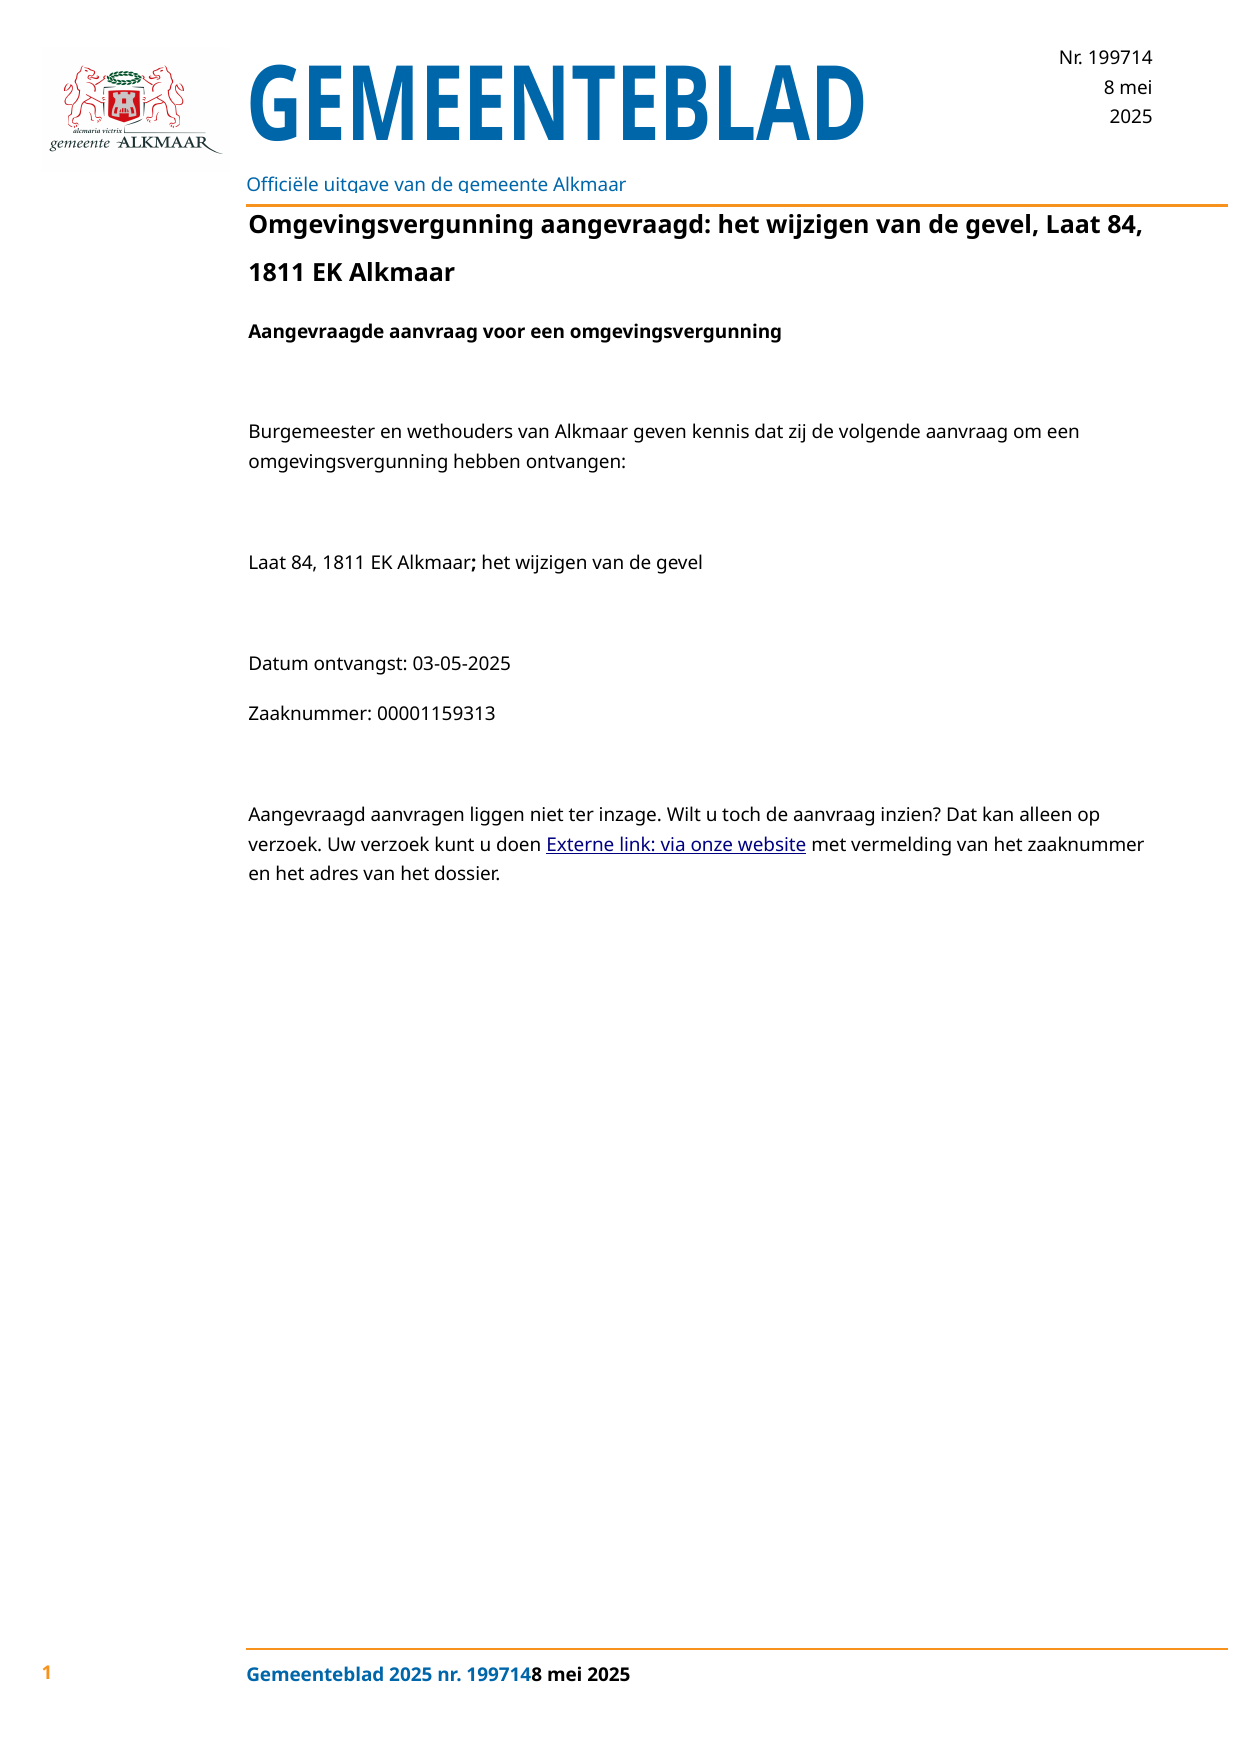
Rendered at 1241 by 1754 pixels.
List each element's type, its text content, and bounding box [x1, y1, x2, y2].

text Burgemeester en wethouders van Alkmaar geven kennis dat zij de volgende aanvraag om een omgevingsvergunning hebben ontvangen: [248, 419, 1152, 474]
picture [41, 47, 231, 172]
text Datum ontvangst: 03-05-2025 [248, 650, 1152, 676]
text Aangevraagd aanvragen liggen niet ter inzage. Wilt u toch de aanvraag inzien? Dat kan alleen op verzoek. Uw verzoek kunt u doen Externe link: via onze website met vermelding van het zaaknummer en het adres van het dossier. [248, 801, 1152, 886]
text Omgevingsvergunning aangevraagd: het wijzigen van de gevel, Laat 84, 1811 EK Alkmaar [248, 207, 1152, 288]
text Zaaknummer: 00001159313 [248, 700, 1152, 726]
text Aangevraagde aanvraag voor een omgevingsvergunning [248, 318, 1152, 344]
text Laat 84, 1811 EK Alkmaar; het wijzigen van de gevel [248, 549, 1152, 575]
